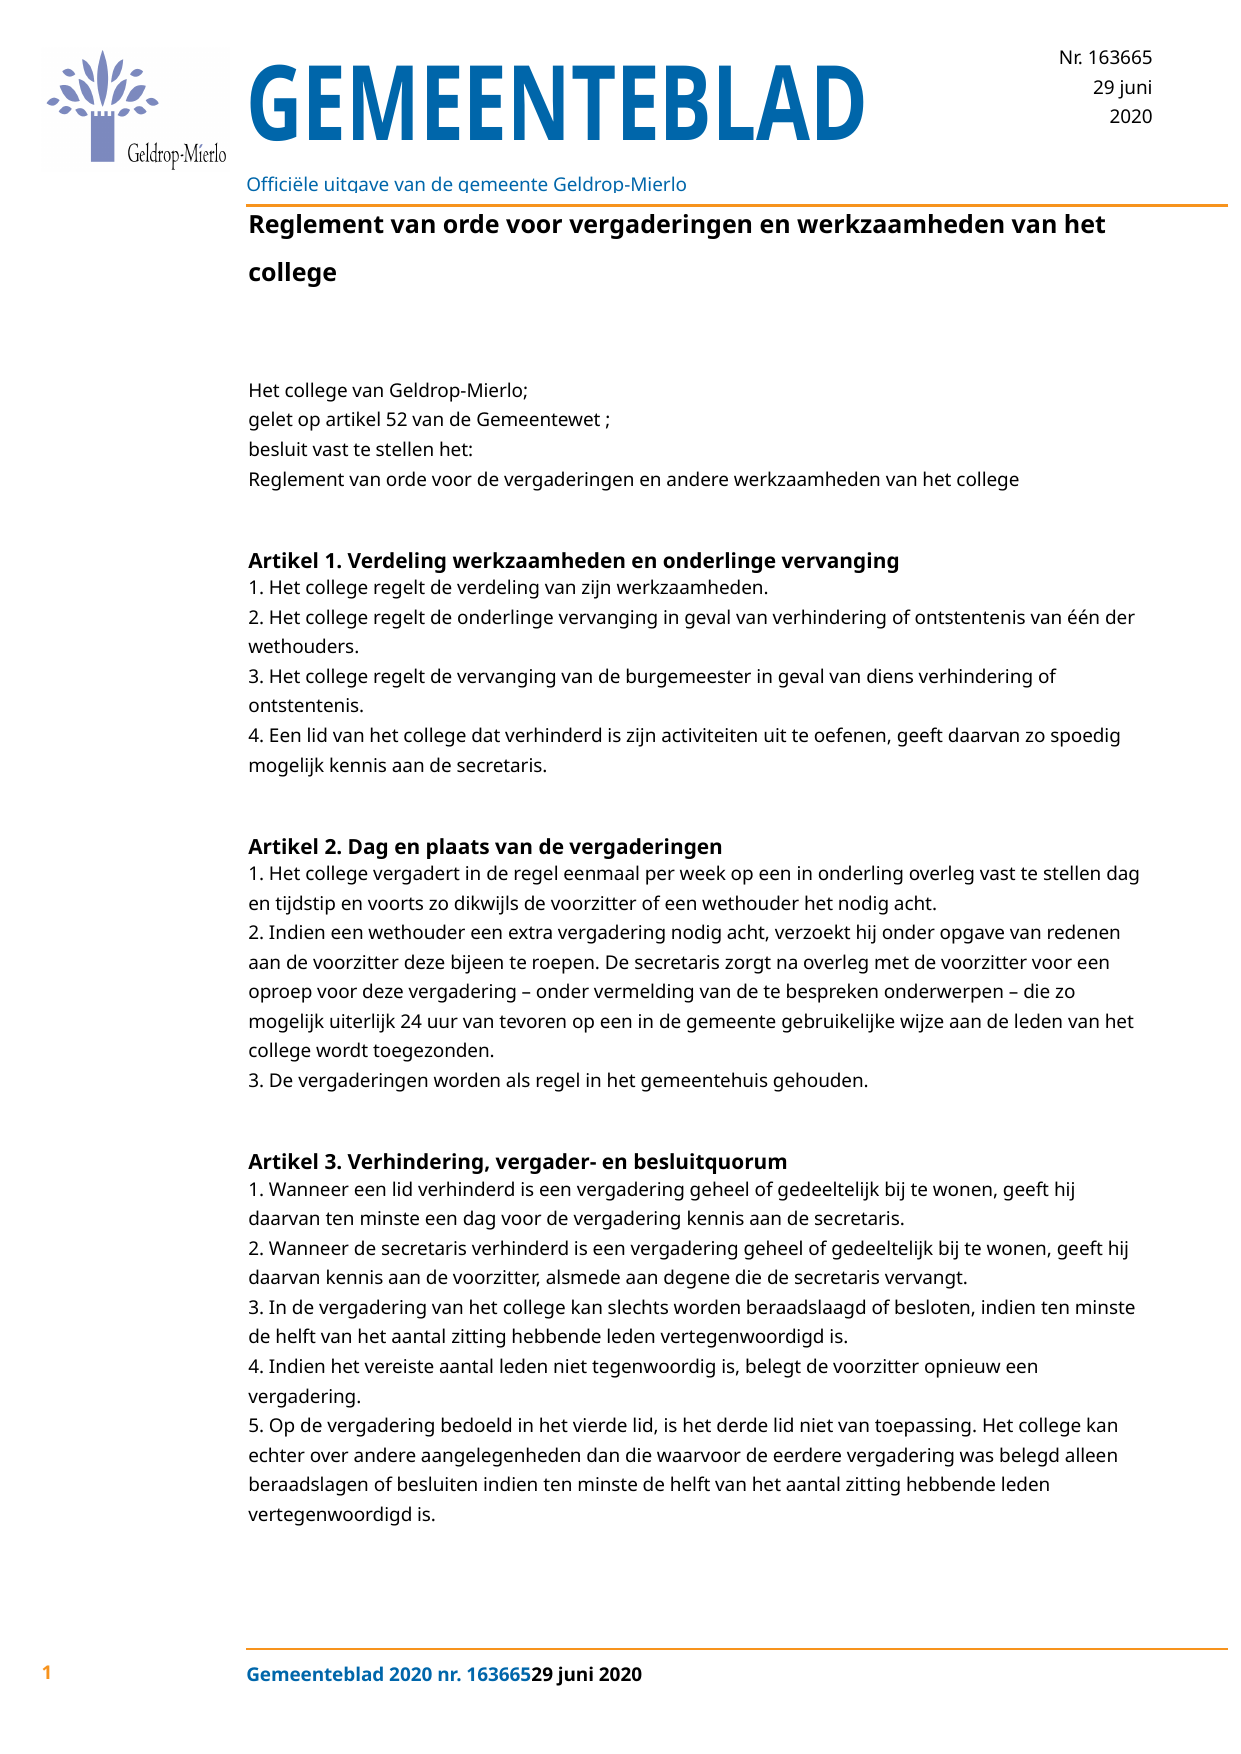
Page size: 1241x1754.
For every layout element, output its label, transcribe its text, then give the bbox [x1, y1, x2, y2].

text 1. Wanneer een lid verhinderd is een vergadering geheel of gedeeltelijk bij te wonen, geeft hij daarvan ten minste een dag voor de vergadering kennis aan de secretaris. [248, 1176, 1152, 1231]
text Reglement van orde voor vergaderingen en werkzaamheden van het college [248, 207, 1152, 288]
text 2. Wanneer de secretaris verhinderd is een vergadering geheel of gedeeltelijk bij te wonen, geeft hij daarvan kennis aan de voorzitter, alsmede aan degene die de secretaris vervangt. [248, 1235, 1152, 1290]
text 3. De vergaderingen worden als regel in het gemeentehuis gehouden. [248, 1067, 1152, 1093]
text Artikel 2. Dag en plaats van de vergaderingen [248, 832, 1152, 860]
picture [41, 47, 231, 172]
text gelet op artikel 52 van de Gemeentewet ; [248, 407, 1152, 432]
text 2. Indien een wethouder een extra vergadering nodig acht, verzoekt hij onder opgave van redenen aan de voorzitter deze bijeen te roepen. De secretaris zorgt na overleg met de voorzitter voor een oproep voor deze vergadering – onder vermelding van de te bespreken onderwerpen – die zo mogelijk uiterlijk 24 uur van tevoren op een in de gemeente gebruikelijke wijze aan de leden van het college wordt toegezonden. [248, 919, 1152, 1063]
text besluit vast te stellen het: [248, 436, 1152, 462]
text 3. Het college regelt de vervanging van de burgemeester in geval van diens verhindering of ontstentenis. [248, 663, 1152, 718]
text 1. Het college vergadert in de regel eenmaal per week op een in onderling overleg vast te stellen dag en tijdstip en voorts zo dikwijls de voorzitter of een wethouder het nodig acht. [248, 860, 1152, 916]
text Artikel 1. Verdeling werkzaamheden en onderlinge vervanging [248, 546, 1152, 574]
text 5. Op de vergadering bedoeld in het vierde lid, is het derde lid niet van toepassing. Het college kan echter over andere aangelegenheden dan die waarvoor de eerdere vergadering was belegd alleen beraadslagen of besluiten indien ten minste de helft van het aantal zitting hebbende leden vertegenwoordigd is. [248, 1412, 1152, 1527]
text 4. Indien het vereiste aantal leden niet tegenwoordig is, belegt de voorzitter opnieuw een vergadering. [248, 1353, 1152, 1408]
text 1. Het college regelt de verdeling van zijn werkzaamheden. [248, 574, 1152, 600]
text Het college van Geldrop-Mierlo; [248, 377, 1152, 403]
text Artikel 3. Verhindering, vergader- en besluitquorum [248, 1147, 1152, 1176]
text 2. Het college regelt de onderlinge vervanging in geval van verhindering of ontstentenis van één der wethouders. [248, 604, 1152, 659]
text Reglement van orde voor de vergaderingen en andere werkzaamheden van het college [248, 466, 1152, 492]
text 4. Een lid van het college dat verhinderd is zijn activiteiten uit te oefenen, geeft daarvan zo spoedig mogelijk kennis aan de secretaris. [248, 722, 1152, 777]
text 3. In de vergadering van het college kan slechts worden beraadslaagd of besloten, indien ten minste de helft van het aantal zitting hebbende leden vertegenwoordigd is. [248, 1294, 1152, 1349]
